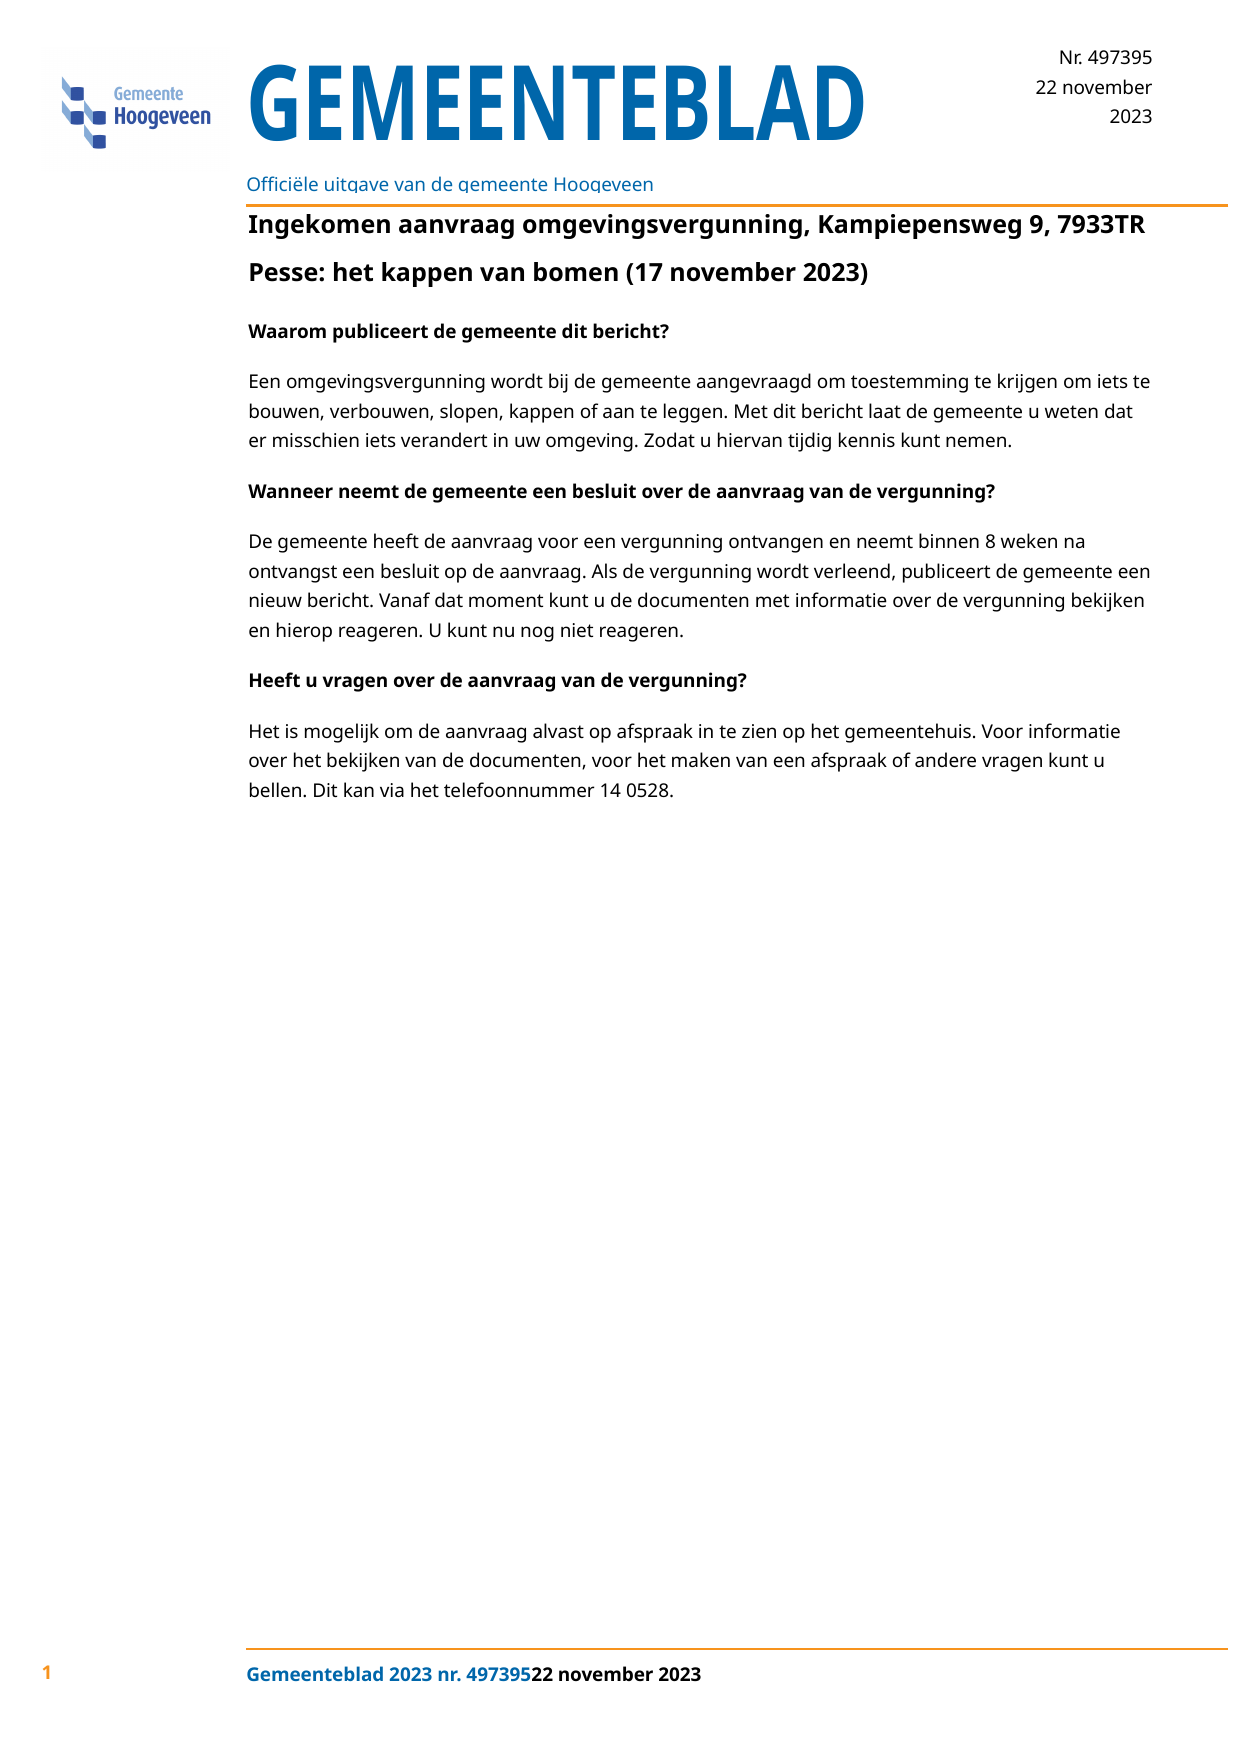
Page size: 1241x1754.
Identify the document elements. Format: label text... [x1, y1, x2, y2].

text Heeft u vragen over de aanvraag van de vergunning? [248, 667, 1152, 693]
text Waarom publiceert de gemeente dit bericht? [248, 318, 1152, 344]
text De gemeente heeft de aanvraag voor een vergunning ontvangen en neemt binnen 8 weken na ontvangst een besluit op de aanvraag. Als de vergunning wordt verleend, publiceert de gemeente een nieuw bericht. Vanaf dat moment kunt u de documenten met informatie over de vergunning bekijken en hierop reageren. U kunt nu nog niet reageren. [248, 528, 1152, 643]
text Wanneer neemt de gemeente een besluit over de aanvraag van de vergunning? [248, 478, 1152, 504]
text Een omgevingsvergunning wordt bij de gemeente aangevraagd om toestemming te krijgen om iets te bouwen, verbouwen, slopen, kappen of aan te leggen. Met dit bericht laat de gemeente u weten dat er misschien iets verandert in uw omgeving. Zodat u hiervan tijdig kennis kunt nemen. [248, 368, 1152, 453]
text Ingekomen aanvraag omgevingsvergunning, Kampiepensweg 9, 7933TR Pesse: het kappen van bomen (17 november 2023) [248, 207, 1152, 288]
text Het is mogelijk om de aanvraag alvast op afspraak in te zien op het gemeentehuis. Voor informatie over het bekijken van de documenten, voor het maken van een afspraak of andere vragen kunt u bellen. Dit kan via het telefoonnummer 14 0528. [248, 718, 1152, 803]
picture [41, 47, 231, 172]
